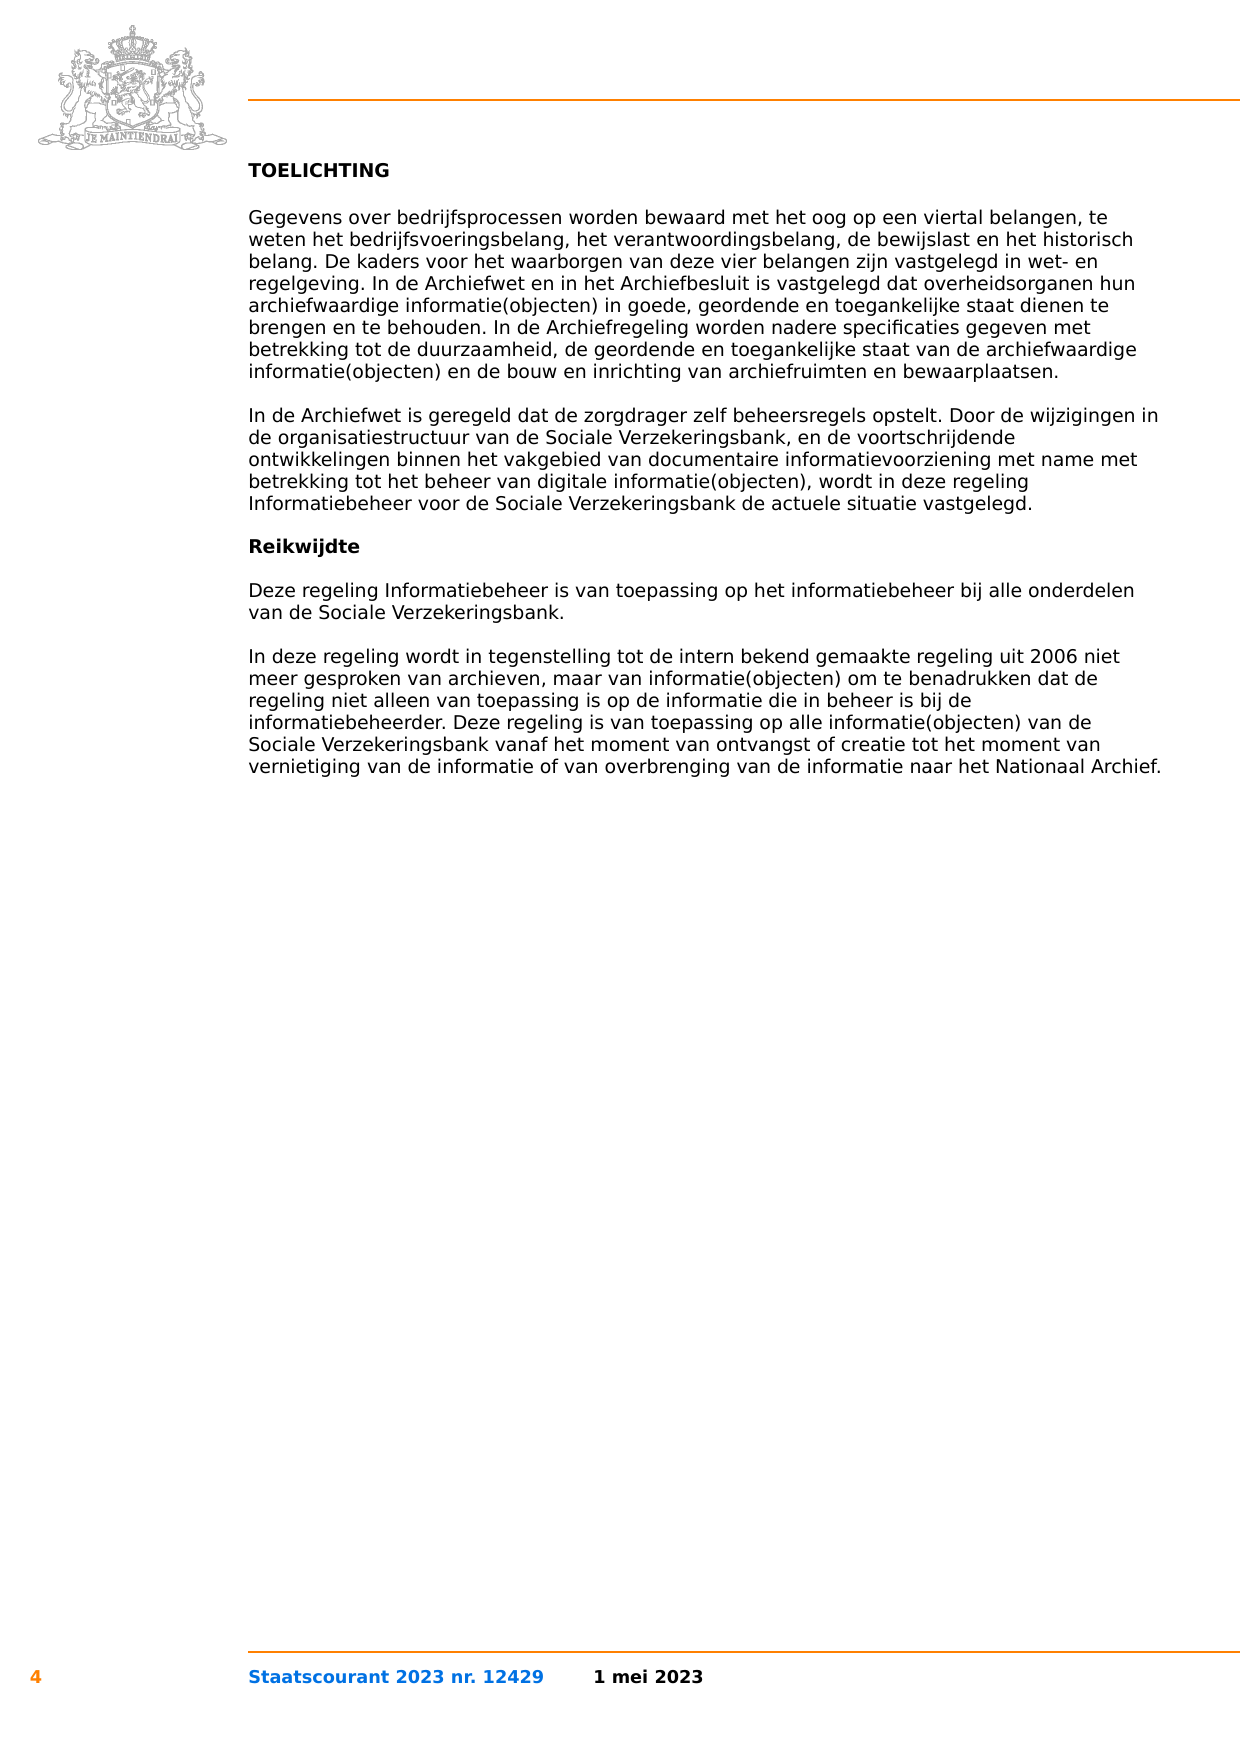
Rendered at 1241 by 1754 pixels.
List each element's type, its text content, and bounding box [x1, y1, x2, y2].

text Gegevens over bedrijfsprocessen worden bewaard met het oog op een viertal belangen, te weten het bedrijfsvoeringsbelang, het verantwoordingsbelang, de bewijslast en het historisch belang. De kaders voor het waarborgen van deze vier belangen zijn vastgelegd in wet- en regelgeving. In de Archiefwet en in het Archiefbesluit is vastgelegd dat overheidsorganen hun archiefwaardige informatie(objecten) in goede, geordende en toegankelijke staat dienen te brengen en te behouden. In de Archiefregeling worden nadere specificaties gegeven met betrekking tot de duurzaamheid, de geordende en toegankelijke staat van de archiefwaardige informatie(objecten) en de bouw en inrichting van archiefruimten en bewaarplaatsen. [248, 207, 1163, 383]
text In deze regeling wordt in tegenstelling tot de intern bekend gemaakte regeling uit 2006 niet meer gesproken van archieven, maar van informatie(objecten) om te benadrukken dat de regeling niet alleen van toepassing is op de informatie die in beheer is bij de informatiebeheerder. Deze regeling is van toepassing op alle informatie(objecten) van de Sociale Verzekeringsbank vanaf het moment van ontvangst of creatie tot het moment van vernietiging van de informatie of van overbrenging van de informatie naar het Nationaal Archief. [248, 646, 1163, 778]
text In de Archiefwet is geregeld dat de zorgdrager zelf beheersregels opstelt. Door de wijzigingen in de organisatiestructuur van de Sociale Verzekeringsbank, en de voortschrijdende ontwikkelingen binnen het vakgebied van documentaire informatievoorziening met name met betrekking tot het beheer van digitale informatie(objecten), wordt in deze regeling Informatiebeheer voor de Sociale Verzekeringsbank de actuele situatie vastgelegd. [248, 404, 1163, 514]
picture [38, 25, 227, 150]
subtitle TOELICHTING [248, 160, 1163, 182]
subtitle Reikwijdte [248, 536, 1163, 558]
text Deze regeling Informatiebeheer is van toepassing op het informatiebeheer bij alle onderdelen van de Sociale Verzekeringsbank. [248, 580, 1163, 624]
